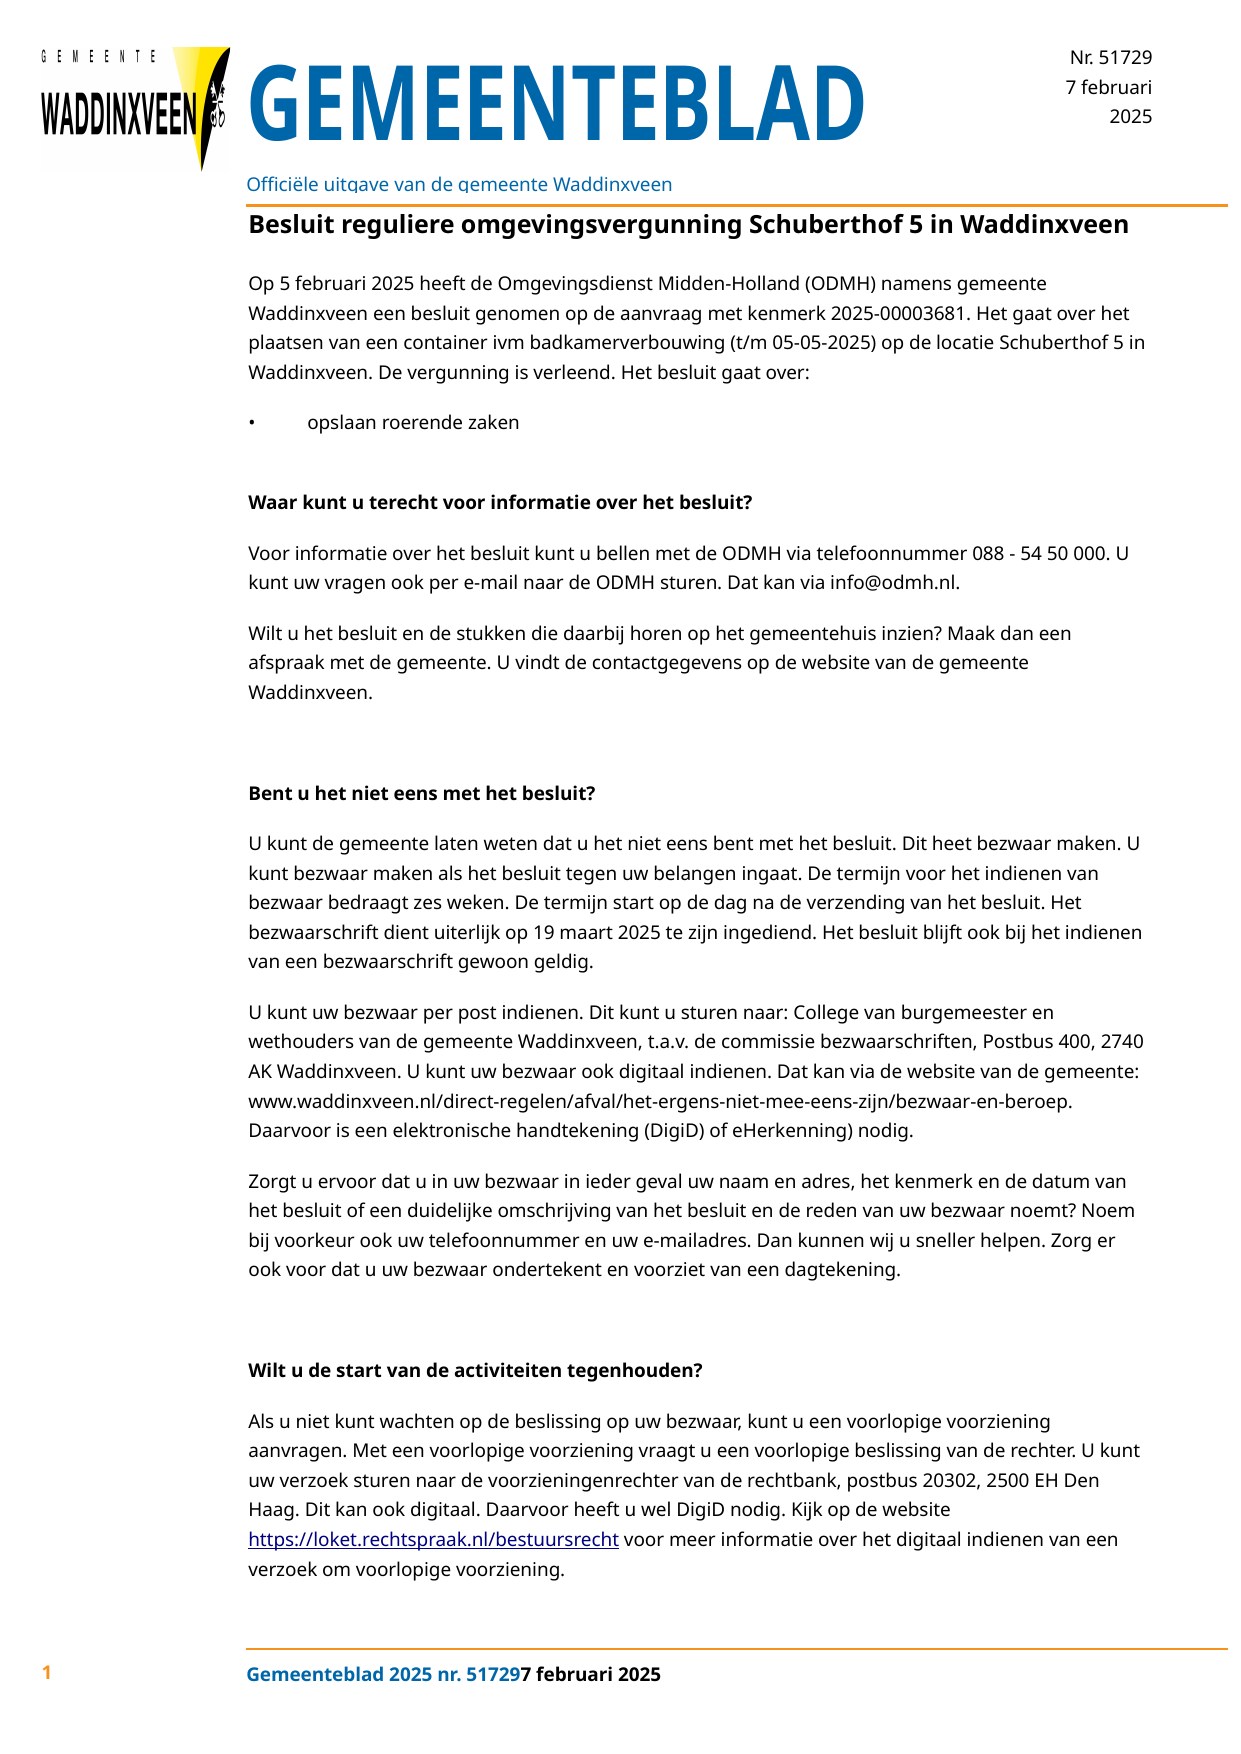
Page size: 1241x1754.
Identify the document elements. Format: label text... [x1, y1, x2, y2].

text U kunt de gemeente laten weten dat u het niet eens bent met het besluit. Dit heet bezwaar maken. U kunt bezwaar maken als het besluit tegen uw belangen ingaat. De termijn voor het indienen van bezwaar bedraagt zes weken. De termijn start op de dag na de verzending van het besluit. Het bezwaarschrift dient uiterlijk op 19 maart 2025 te zijn ingediend. Het besluit blijft ook bij het indienen van een bezwaarschrift gewoon geldig. [248, 830, 1152, 974]
text Als u niet kunt wachten op de beslissing op uw bezwaar, kunt u een voorlopige voorziening aanvragen. Met een voorlopige voorziening vraagt u een voorlopige beslissing van de rechter. U kunt uw verzoek sturen naar de voorzieningenrechter van de rechtbank, postbus 20302, 2500 EH Den Haag. Dit kan ook digitaal. Daarvoor heeft u wel DigiD nodig. Kijk op de website https://loket.rechtspraak.nl/bestuursrecht voor meer informatie over het digitaal indienen van een verzoek om voorlopige voorziening. [248, 1408, 1152, 1581]
list opslaan roerende zaken [248, 409, 1152, 435]
text Besluit reguliere omgevingsvergunning Schuberthof 5 in Waddinxveen [248, 207, 1152, 241]
picture [41, 47, 231, 172]
text Bent u het niet eens met het besluit? [248, 780, 1152, 806]
text U kunt uw bezwaar per post indienen. Dit kunt u sturen naar: College van burgemeester en wethouders van de gemeente Waddinxveen, t.a.v. de commissie bezwaarschriften, Postbus 400, 2740 AK Waddinxveen. U kunt uw bezwaar ook digitaal indienen. Dat kan via de website van de gemeente: www.waddinxveen.nl/direct-regelen/afval/het-ergens-niet-mee-eens-zijn/bezwaar-en-beroep. Daarvoor is een elektronische handtekening (DigiD) of eHerkenning) nodig. [248, 999, 1152, 1143]
text Zorgt u ervoor dat u in uw bezwaar in ieder geval uw naam en adres, het kenmerk en de datum van het besluit of een duidelijke omschrijving van het besluit en de reden van uw bezwaar noemt? Noem bij voorkeur ook uw telefoonnummer en uw e-mailadres. Dan kunnen wij u sneller helpen. Zorg er ook voor dat u uw bezwaar ondertekent en voorziet van een dagtekening. [248, 1168, 1152, 1282]
text Waar kunt u terecht voor informatie over het besluit? [248, 489, 1152, 515]
text Wilt u het besluit en de stukken die daarbij horen op het gemeentehuis inzien? Maak dan een afspraak met de gemeente. U vindt de contactgegevens op de website van de gemeente Waddinxveen. [248, 620, 1152, 705]
text Op 5 februari 2025 heeft de Omgevingsdienst Midden-Holland (ODMH) namens gemeente Waddinxveen een besluit genomen op de aanvraag met kenmerk 2025-00003681. Het gaat over het plaatsen van een container ivm badkamerverbouwing (t/m 05-05-2025) op de locatie Schuberthof 5 in Waddinxveen. De vergunning is verleend. Het besluit gaat over: [248, 270, 1152, 385]
text Wilt u de start van de activiteiten tegenhouden? [248, 1357, 1152, 1383]
text Voor informatie over het besluit kunt u bellen met de ODMH via telefoonnummer 088 - 54 50 000. U kunt uw vragen ook per e-mail naar de ODMH sturen. Dat kan via info@odmh.nl. [248, 540, 1152, 595]
